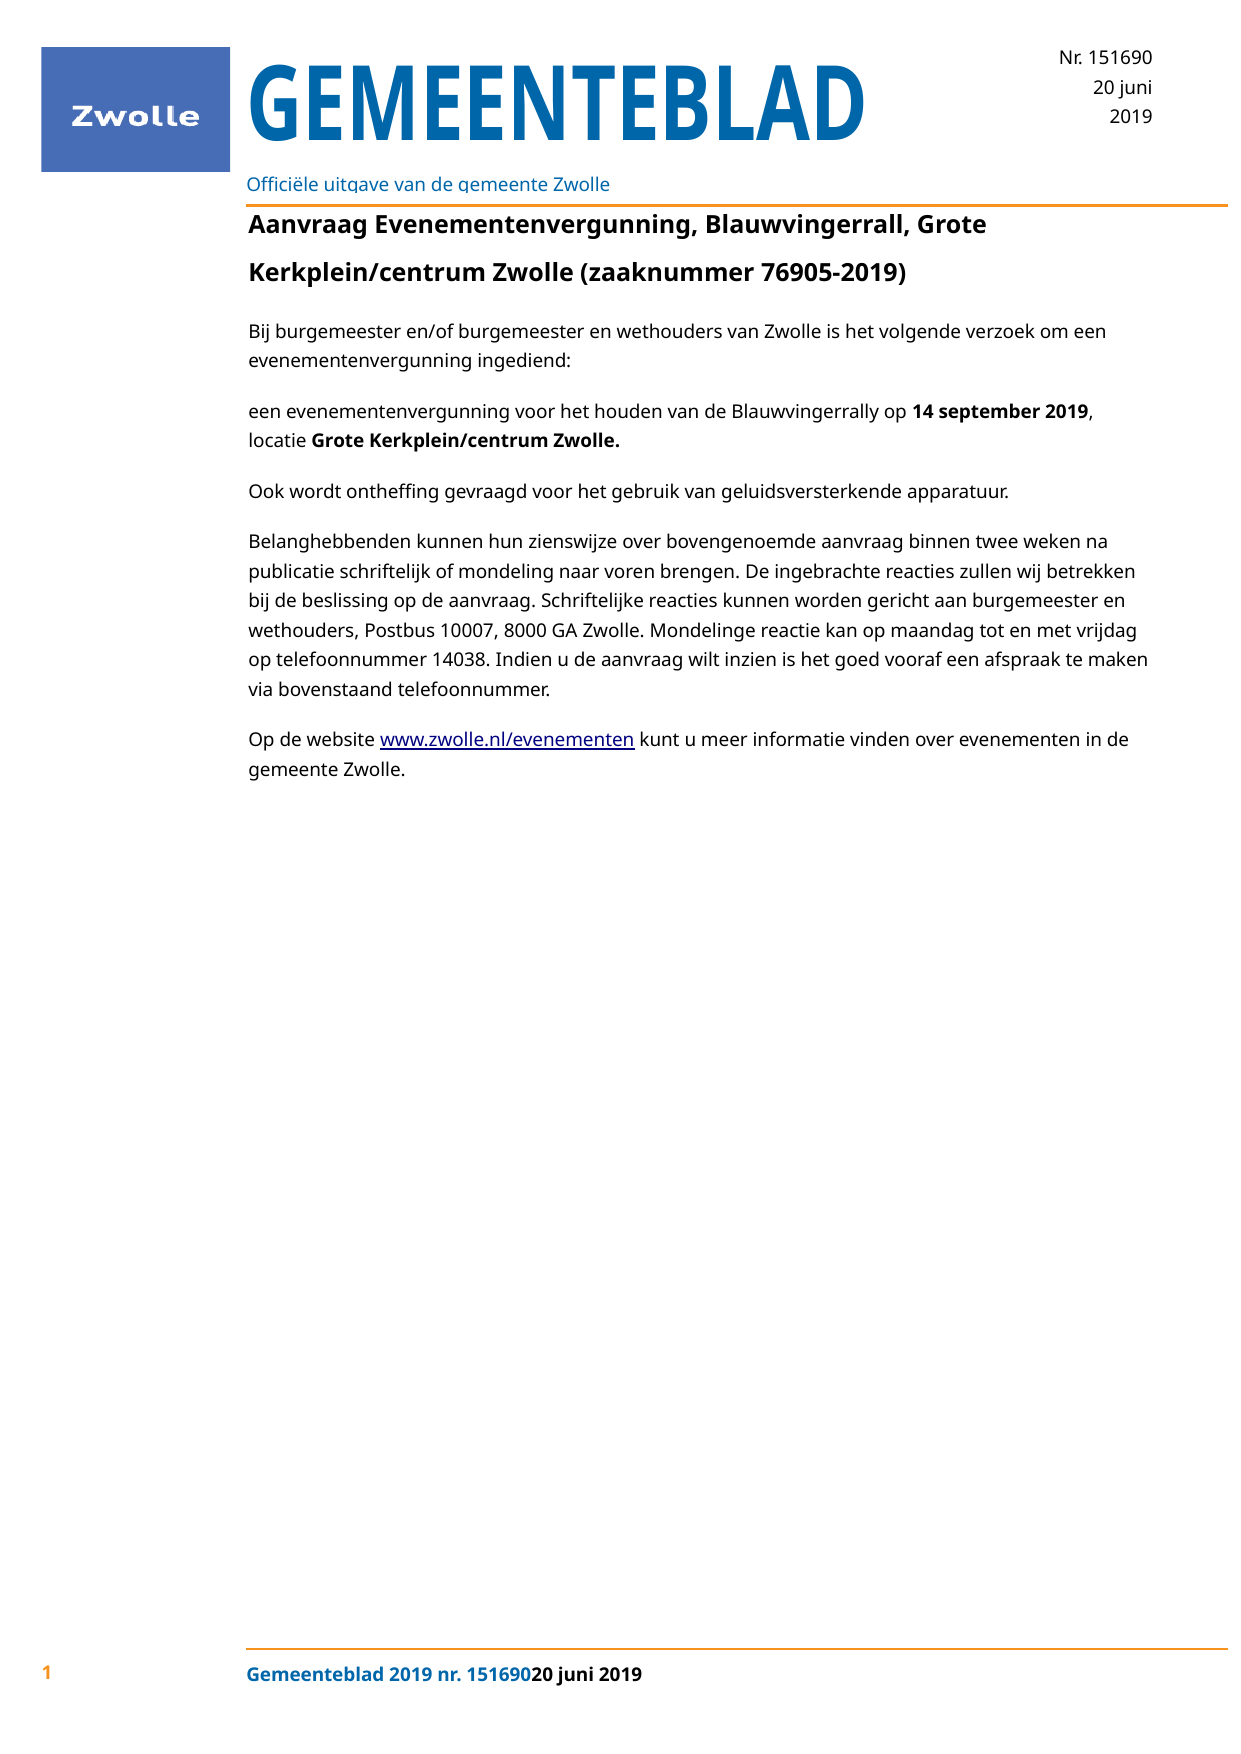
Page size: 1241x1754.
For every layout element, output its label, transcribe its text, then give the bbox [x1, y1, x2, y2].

text Aanvraag Evenementenvergunning, Blauwvingerrall, Grote Kerkplein/centrum Zwolle (zaaknummer 76905-2019) [248, 207, 1152, 288]
text Ook wordt ontheffing gevraagd voor het gebruik van geluidsversterkende apparatuur. [248, 478, 1152, 504]
picture [41, 47, 231, 172]
text een evenementenvergunning voor het houden van de Blauwvingerrally op 14 september 2019, locatie Grote Kerkplein/centrum Zwolle. [248, 398, 1152, 453]
text Bij burgemeester en/of burgemeester en wethouders van Zwolle is het volgende verzoek om een evenementenvergunning ingediend: [248, 318, 1152, 373]
text Belanghebbenden kunnen hun zienswijze over bovengenoemde aanvraag binnen twee weken na publicatie schriftelijk of mondeling naar voren brengen. De ingebrachte reacties zullen wij betrekken bij de beslissing op de aanvraag. Schriftelijke reacties kunnen worden gericht aan burgemeester en wethouders, Postbus 10007, 8000 GA Zwolle. Mondelinge reactie kan op maandag tot en met vrijdag op telefoonnummer 14038. Indien u de aanvraag wilt inzien is het goed vooraf een afspraak te maken via bovenstaand telefoonnummer. [248, 528, 1152, 702]
text Op de website www.zwolle.nl/evenementen kunt u meer informatie vinden over evenementen in de gemeente Zwolle. [248, 727, 1152, 782]
